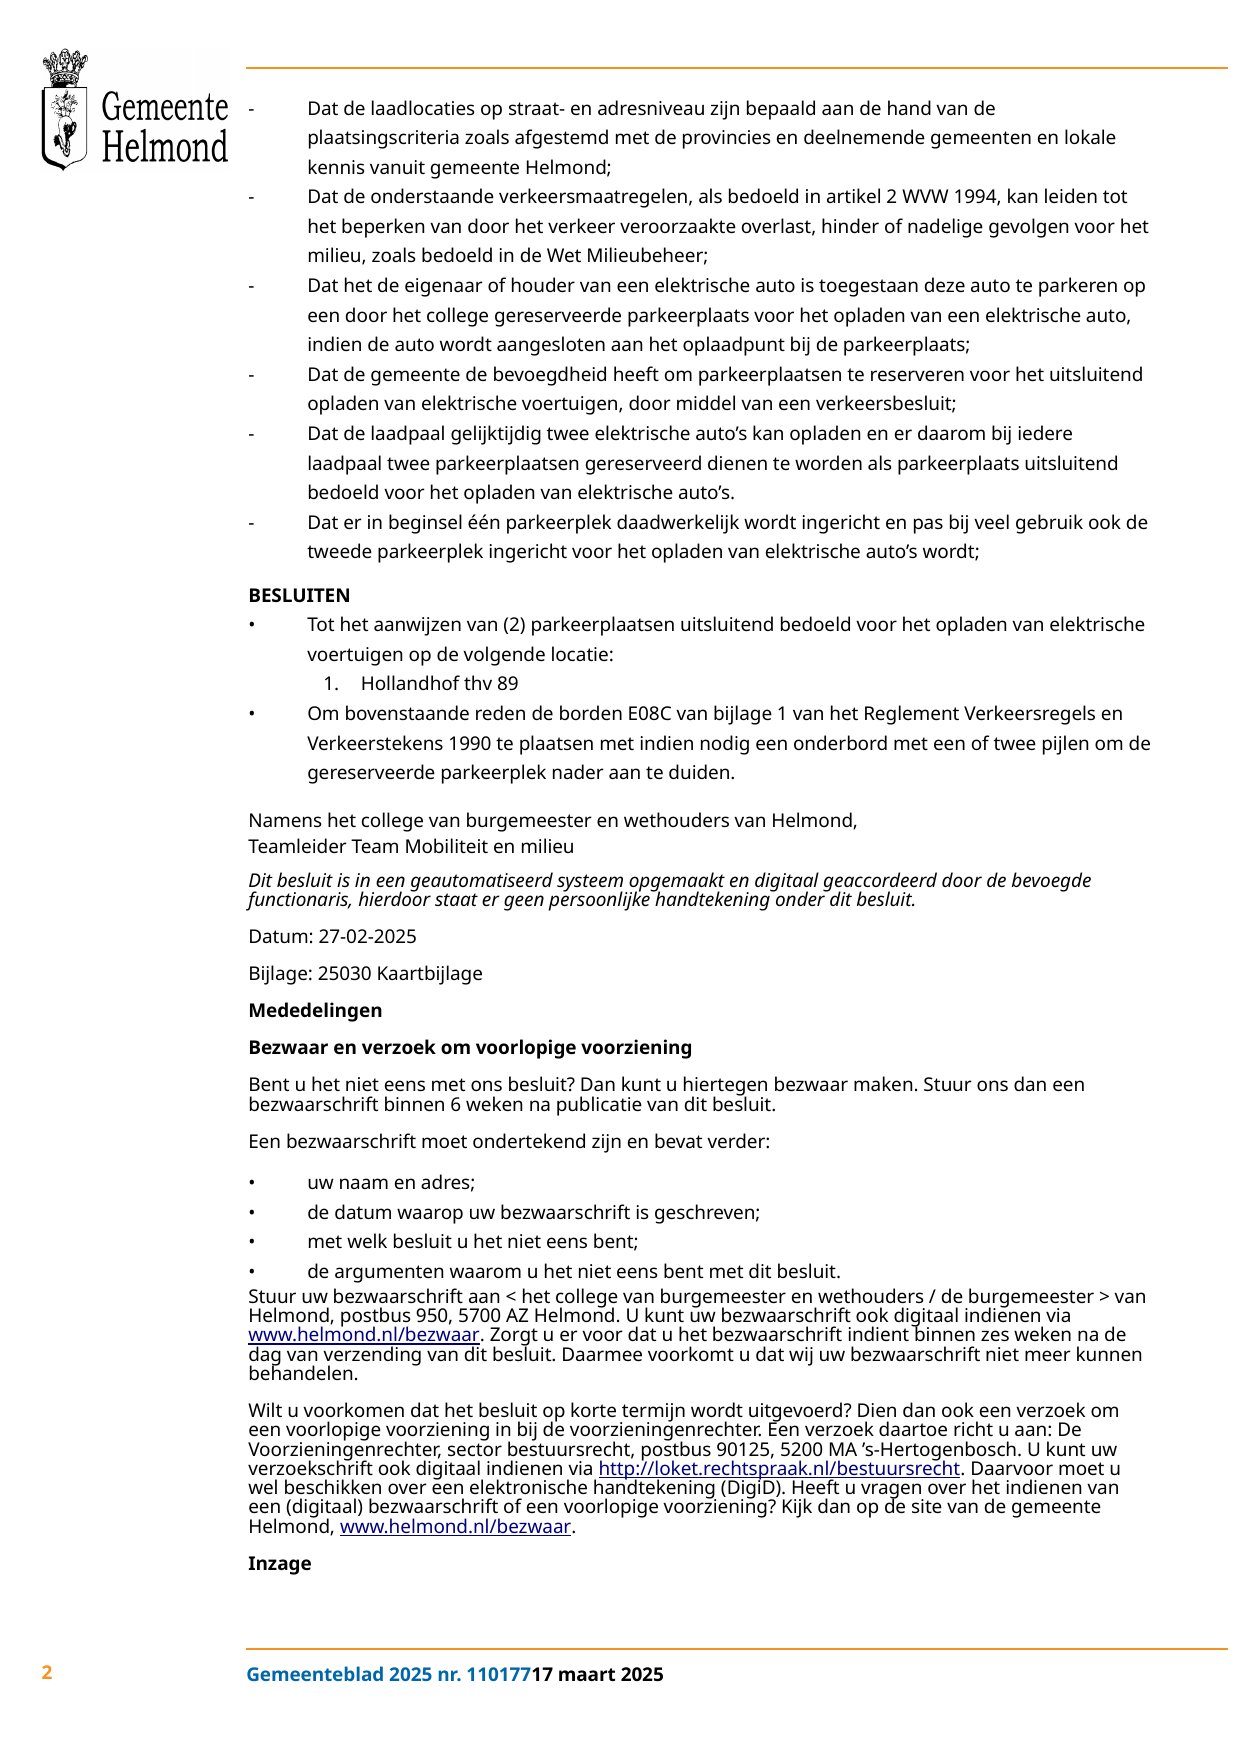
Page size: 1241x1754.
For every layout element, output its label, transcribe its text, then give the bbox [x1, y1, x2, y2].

list Dat de laadlocaties op straat- en adresniveau zijn bepaald aan de hand van de plaatsingscriteria zoals afgestemd met de provincies en deelnemende gemeenten en lokale kennis vanuit gemeente Helmond; [248, 95, 1152, 180]
list Dat de laadpaal gelijktijdig twee elektrische auto’s kan opladen en er daarom bij iedere laadpaal twee parkeerplaatsen gereserveerd dienen te worden als parkeerplaats uitsluitend bedoeld voor het opladen van elektrische auto’s. [248, 420, 1152, 505]
text Inzage [248, 1554, 1152, 1574]
list de datum waarop uw bezwaarschrift is geschreven; [248, 1199, 1152, 1225]
list Dat er in beginsel één parkeerplek daadwerkelijk wordt ingericht en pas bij veel gebruik ook de tweede parkeerplek ingericht voor het opladen van elektrische auto’s wordt; [248, 509, 1152, 564]
list Om bovenstaande reden de borden E08C van bijlage 1 van het Reglement Verkeersregels en Verkeerstekens 1990 te plaatsen met indien nodig een onderbord met een of twee pijlen om de gereserveerde parkeerplek nader aan te duiden. [248, 700, 1152, 785]
list Dat de onderstaande verkeersmaatregelen, als bedoeld in artikel 2 WVW 1994, kan leiden tot het beperken van door het verkeer veroorzaakte overlast, hinder of nadelige gevolgen voor het milieu, zoals bedoeld in de Wet Milieubeheer; [248, 183, 1152, 268]
text Teamleider Team Mobiliteit en milieu [248, 833, 1152, 858]
list Dat de gemeente de bevoegdheid heeft om parkeerplaatsen te reserveren voor het uitsluitend opladen van elektrische voertuigen, door middel van een verkeersbesluit; [248, 361, 1152, 416]
list Hollandhof thv 89 [323, 671, 1152, 696]
text Mededelingen [248, 1002, 1152, 1022]
text Bent u het niet eens met ons besluit? Dan kunt u hiertegen bezwaar maken. Stuur ons dan een bezwaarschrift binnen 6 weken na publicatie van dit besluit. [248, 1076, 1152, 1115]
list uw naam en adres; [248, 1169, 1152, 1195]
list Tot het aanwijzen van (2) parkeerplaatsen uitsluitend bedoeld voor het opladen van elektrische voertuigen op de volgende locatie: [248, 611, 1152, 667]
picture [41, 47, 231, 172]
list de argumenten waarom u het niet eens bent met dit besluit. [248, 1258, 1152, 1284]
text Bezwaar en verzoek om voorlopige voorziening [248, 1039, 1152, 1059]
text Datum: 27-02-2025 [248, 928, 1152, 948]
text Wilt u voorkomen dat het besluit op korte termijn wordt uitgevoerd? Dien dan ook een verzoek om een voorlopige voorziening in bij de voorzieningenrechter. Een verzoek daartoe richt u aan: De Voorzieningenrechter, sector bestuursrecht, postbus 90125, 5200 MA ’s-Hertogenbosch. U kunt uw verzoekschrift ook digitaal indienen via http://loket.rechtspraak.nl/bestuursrecht. Daarvoor moet u wel beschikken over een elektronische handtekening (DigiD). Heeft u vragen over het indienen van een (digitaal) bezwaarschrift of een voorlopige voorziening? Kijk dan op de site van de gemeente Helmond, www.helmond.nl/bezwaar. [248, 1402, 1152, 1537]
text Dit besluit is in een geautomatiseerd systeem opgemaakt en digitaal geaccordeerd door de bevoegde functionaris, hierdoor staat er geen persoonlijke handtekening onder dit besluit. [248, 872, 1152, 911]
text BESLUITEN [248, 582, 1152, 607]
text Een bezwaarschrift moet ondertekend zijn en bevat verder: [248, 1133, 1152, 1152]
list Dat het de eigenaar of houder van een elektrische auto is toegestaan deze auto te parkeren op een door het college gereserveerde parkeerplaats voor het opladen van een elektrische auto, indien de auto wordt aangesloten aan het oplaadpunt bij de parkeerplaats; [248, 272, 1152, 357]
text Stuur uw bezwaarschrift aan < het college van burgemeester en wethouders / de burgemeester > van Helmond, postbus 950, 5700 AZ Helmond. U kunt uw bezwaarschrift ook digitaal indienen via www.helmond.nl/bezwaar. Zorgt u er voor dat u het bezwaarschrift indient binnen zes weken na de dag van verzending van dit besluit. Daarmee voorkomt u dat wij uw bezwaarschrift niet meer kunnen behandelen. [248, 1288, 1152, 1384]
text Bijlage: 25030 Kaartbijlage [248, 965, 1152, 985]
text Namens het college van burgemeester en wethouders van Helmond, [248, 807, 1152, 833]
list met welk besluit u het niet eens bent; [248, 1229, 1152, 1254]
